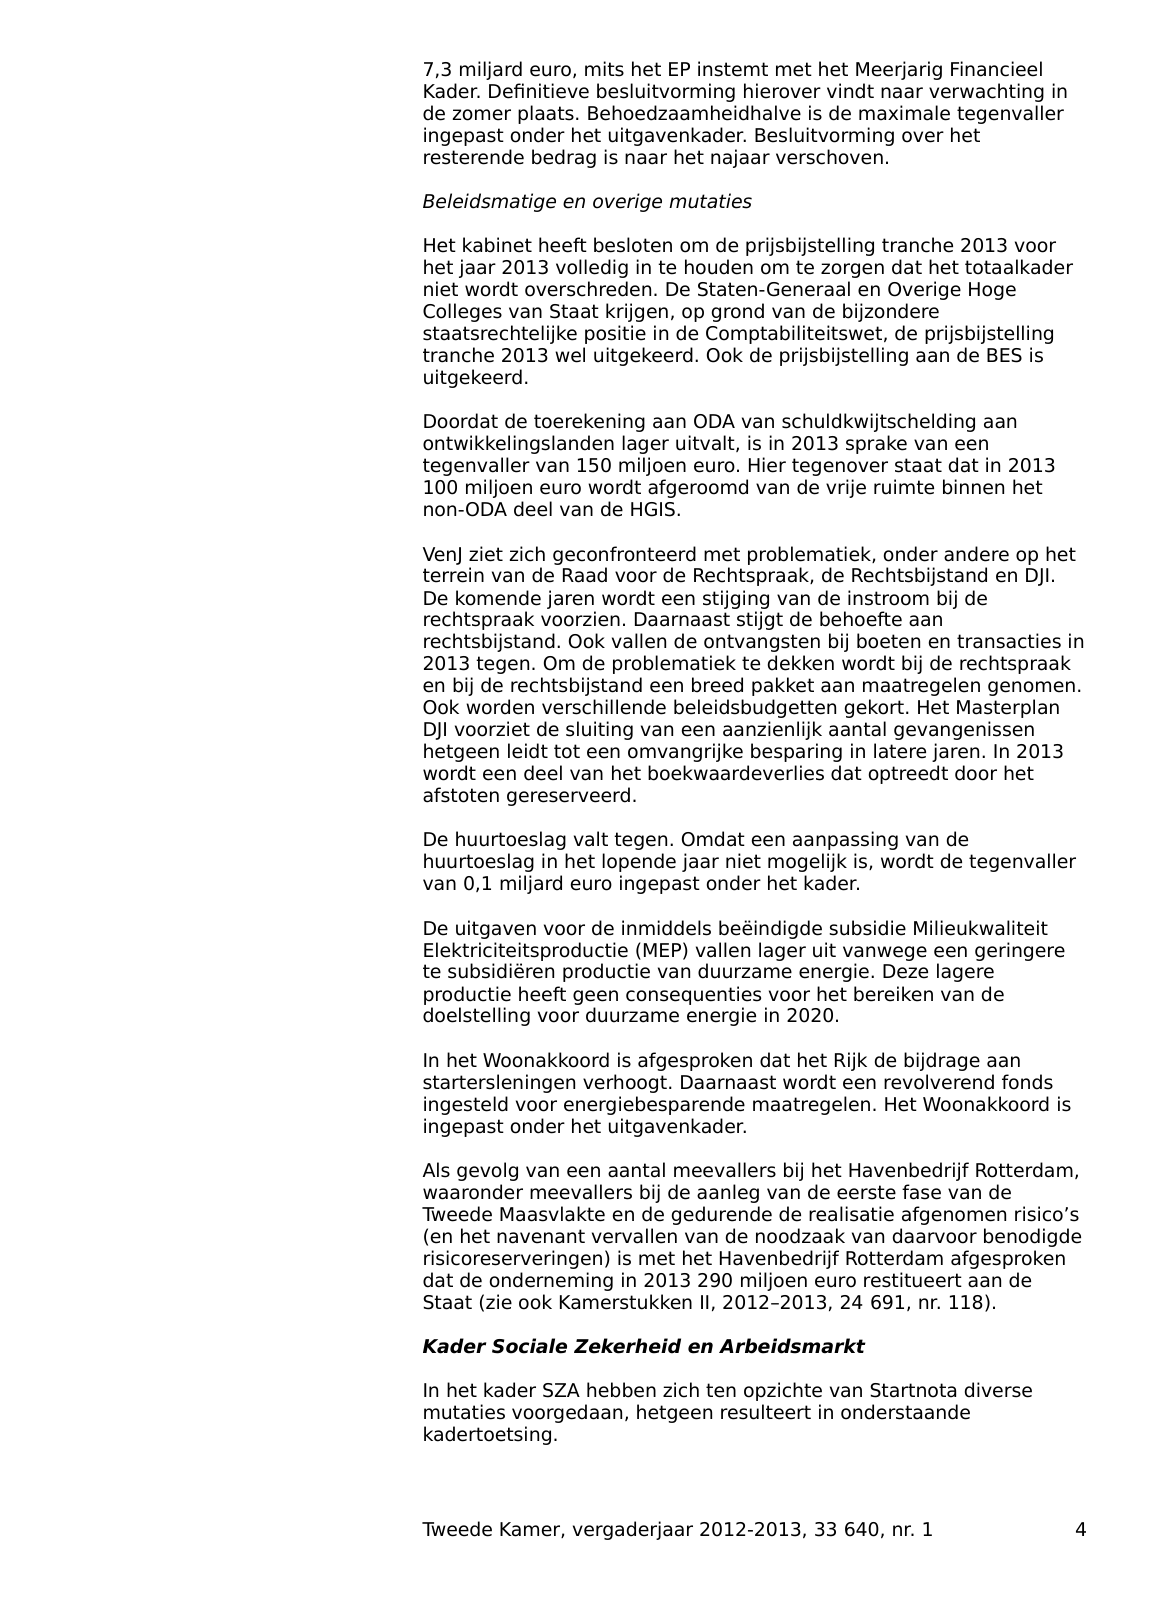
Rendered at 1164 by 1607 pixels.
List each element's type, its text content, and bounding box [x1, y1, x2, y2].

subtitle Beleidsmatige en overige mutaties [422, 191, 1087, 213]
text In het Woonakkoord is afgesproken dat het Rijk de bijdrage aan startersleningen verhoogt. Daarnaast wordt een revolverend fonds ingesteld voor energiebesparende maatregelen. Het Woonakkoord is ingepast onder het uitgavenkader. [422, 1049, 1087, 1137]
text Doordat de toerekening aan ODA van schuldkwijtschelding aan ontwikkelingslanden lager uitvalt, is in 2013 sprake van een tegenvaller van 150 miljoen euro. Hier tegenover staat dat in 2013 100 miljoen euro wordt afgeroomd van de vrije ruimte binnen het non-ODA deel van de HGIS. [422, 411, 1087, 521]
text VenJ ziet zich geconfronteerd met problematiek, onder andere op het terrein van de Raad voor de Rechtspraak, de Rechtsbijstand en DJI. De komende jaren wordt een stijging van de instroom bij de rechtspraak voorzien. Daarnaast stijgt de behoefte aan rechtsbijstand. Ook vallen de ontvangsten bij boeten en transacties in 2013 tegen. Om de problematiek te dekken wordt bij de rechtspraak en bij de rechtsbijstand een breed pakket aan maatregelen genomen. Ook worden verschillende beleidsbudgetten gekort. Het Masterplan DJI voorziet de sluiting van een aanzienlijk aantal gevangenissen hetgeen leidt tot een omvangrijke besparing in latere jaren. In 2013 wordt een deel van het boekwaardeverlies dat optreedt door het afstoten gereserveerd. [422, 543, 1087, 807]
text In het kader SZA hebben zich ten opzichte van Startnota diverse mutaties voorgedaan, hetgeen resulteert in onderstaande kadertoetsing. [422, 1380, 1087, 1446]
text Als gevolg van een aantal meevallers bij het Havenbedrijf Rotterdam, waaronder meevallers bij de aanleg van de eerste fase van de Tweede Maasvlakte en de gedurende de realisatie afgenomen risico’s (en het navenant vervallen van de noodzaak van daarvoor benodigde risicoreserveringen) is met het Havenbedrijf Rotterdam afgesproken dat de onderneming in 2013 290 miljoen euro restitueert aan de Staat (zie ook Kamerstukken II, 2012–2013, 24 691, nr. 118). [422, 1160, 1087, 1313]
text De huurtoeslag valt tegen. Omdat een aanpassing van de huurtoeslag in het lopende jaar niet mogelijk is, wordt de tegenvaller van 0,1 miljard euro ingepast onder het kader. [422, 829, 1087, 895]
text 7,3 miljard euro, mits het EP instemt met het Meerjarig Financieel Kader. Definitieve besluitvorming hierover vindt naar verwachting in de zomer plaats. Behoedzaamheidhalve is de maximale tegenvaller ingepast onder het uitgavenkader. Besluitvorming over het resterende bedrag is naar het najaar verschoven. [422, 59, 1087, 169]
subtitle Kader Sociale Zekerheid en Arbeidsmarkt [422, 1336, 1087, 1358]
text De uitgaven voor de inmiddels beëindigde subsidie Milieukwaliteit Elektriciteitsproductie (MEP) vallen lager uit vanwege een geringere te subsidiëren productie van duurzame energie. Deze lagere productie heeft geen consequenties voor het bereiken van de doelstelling voor duurzame energie in 2020. [422, 917, 1087, 1027]
text Het kabinet heeft besloten om de prijsbijstelling tranche 2013 voor het jaar 2013 volledig in te houden om te zorgen dat het totaalkader niet wordt overschreden. De Staten-Generaal en Overige Hoge Colleges van Staat krijgen, op grond van de bijzondere staatsrechtelijke positie in de Comptabiliteitswet, de prijsbijstelling tranche 2013 wel uitgekeerd. Ook de prijsbijstelling aan de BES is uitgekeerd. [422, 235, 1087, 389]
